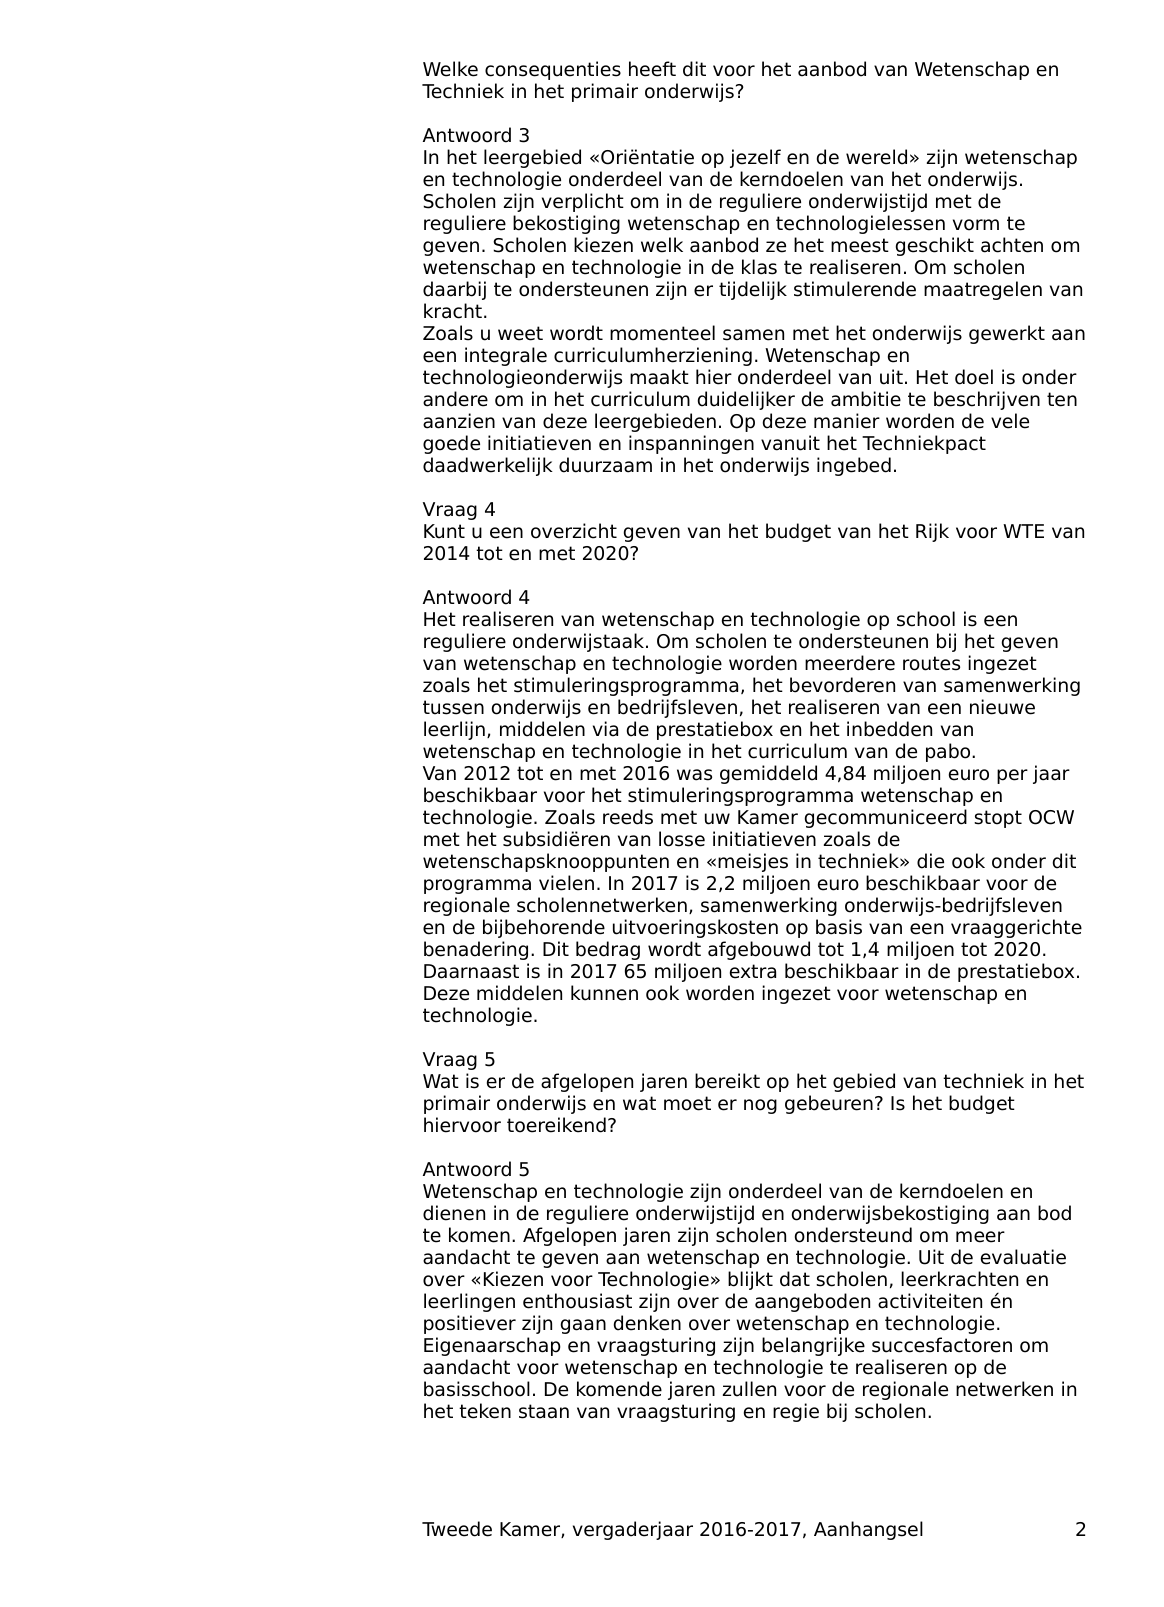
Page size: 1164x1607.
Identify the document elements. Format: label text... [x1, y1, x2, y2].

text Zoals u weet wordt momenteel samen met het onderwijs gewerkt aan een integrale curriculumherziening. Wetenschap en technologieonderwijs maakt hier onderdeel van uit. Het doel is onder andere om in het curriculum duidelijker de ambitie te beschrijven ten aanzien van deze leergebieden. Op deze manier worden de vele goede initiatieven en inspanningen vanuit het Techniekpact daadwerkelijk duurzaam in het onderwijs ingebed. [422, 323, 1087, 477]
text Het realiseren van wetenschap en technologie op school is een reguliere onderwijstaak. Om scholen te ondersteunen bij het geven van wetenschap en technologie worden meerdere routes ingezet zoals het stimuleringsprogramma, het bevorderen van samenwerking tussen onderwijs en bedrijfsleven, het realiseren van een nieuwe leerlijn, middelen via de prestatiebox en het inbedden van wetenschap en technologie in het curriculum van de pabo. [422, 609, 1087, 763]
text Antwoord 3 [422, 125, 1087, 147]
text Wat is er de afgelopen jaren bereikt op het gebied van techniek in het primair onderwijs en wat moet er nog gebeuren? Is het budget hiervoor toereikend? [422, 1071, 1087, 1137]
text Vraag 5 [422, 1049, 1087, 1071]
text Welke consequenties heeft dit voor het aanbod van Wetenschap en Techniek in het primair onderwijs? [422, 59, 1087, 103]
text In het leergebied «Oriëntatie op jezelf en de wereld» zijn wetenschap en technologie onderdeel van de kerndoelen van het onderwijs. Scholen zijn verplicht om in de reguliere onderwijstijd met de reguliere bekostiging wetenschap en technologielessen vorm te geven. Scholen kiezen welk aanbod ze het meest geschikt achten om wetenschap en technologie in de klas te realiseren. Om scholen daarbij te ondersteunen zijn er tijdelijk stimulerende maatregelen van kracht. [422, 147, 1087, 323]
text Wetenschap en technologie zijn onderdeel van de kerndoelen en dienen in de reguliere onderwijstijd en onderwijsbekostiging aan bod te komen. Afgelopen jaren zijn scholen ondersteund om meer aandacht te geven aan wetenschap en technologie. Uit de evaluatie over «Kiezen voor Technologie» blijkt dat scholen, leerkrachten en leerlingen enthousiast zijn over de aangeboden activiteiten én positiever zijn gaan denken over wetenschap en technologie. Eigenaarschap en vraagsturing zijn belangrijke succesfactoren om aandacht voor wetenschap en technologie te realiseren op de basisschool. De komende jaren zullen voor de regionale netwerken in het teken staan van vraagsturing en regie bij scholen. [422, 1181, 1087, 1423]
text Antwoord 4 [422, 587, 1087, 609]
text Van 2012 tot en met 2016 was gemiddeld 4,84 miljoen euro per jaar beschikbaar voor het stimuleringsprogramma wetenschap en technologie. Zoals reeds met uw Kamer gecommuniceerd stopt OCW met het subsidiëren van losse initiatieven zoals de wetenschapsknooppunten en «meisjes in techniek» die ook onder dit programma vielen. In 2017 is 2,2 miljoen euro beschikbaar voor de regionale scholennetwerken, samenwerking onderwijs-bedrijfsleven en de bijbehorende uitvoeringskosten op basis van een vraaggerichte benadering. Dit bedrag wordt afgebouwd tot 1,4 miljoen tot 2020. Daarnaast is in 2017 65 miljoen extra beschikbaar in de prestatiebox. Deze middelen kunnen ook worden ingezet voor wetenschap en technologie. [422, 763, 1087, 1027]
text Antwoord 5 [422, 1159, 1087, 1181]
text Kunt u een overzicht geven van het budget van het Rijk voor WTE van 2014 tot en met 2020? [422, 521, 1087, 565]
text Vraag 4 [422, 499, 1087, 521]
